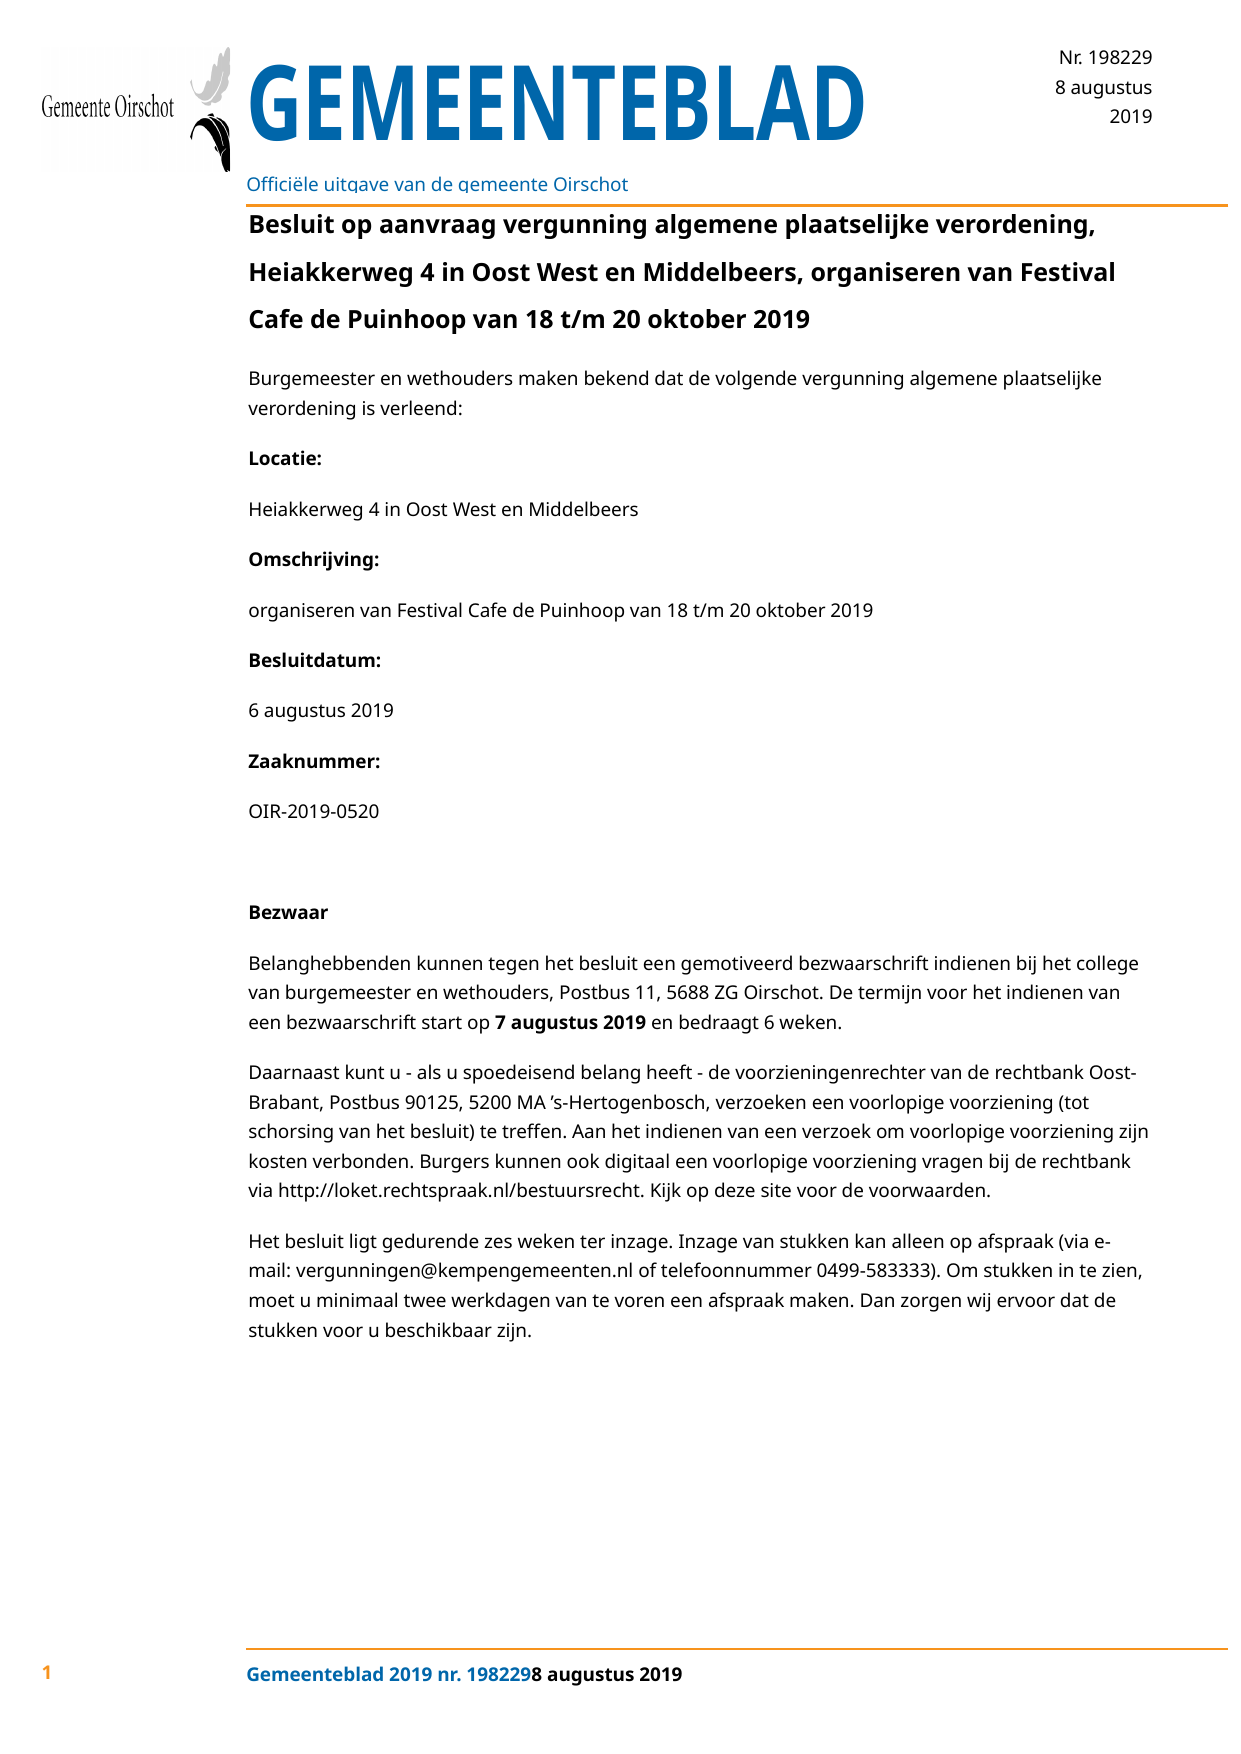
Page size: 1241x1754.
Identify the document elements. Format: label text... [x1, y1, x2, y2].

text Burgemeester en wethouders maken bekend dat de volgende vergunning algemene plaatselijke verordening is verleend: [248, 366, 1152, 421]
text Heiakkerweg 4 in Oost West en Middelbeers [248, 496, 1152, 522]
text Omschrijving: [248, 546, 1152, 572]
text Besluitdatum: [248, 647, 1152, 673]
text Het besluit ligt gedurende zes weken ter inzage. Inzage van stukken kan alleen op afspraak (via e-mail: vergunningen@kempengemeenten.nl of telefoonnummer 0499-583333). Om stukken in te zien, moet u minimaal twee werkdagen van te voren een afspraak maken. Dan zorgen wij ervoor dat de stukken voor u beschikbaar zijn. [248, 1228, 1152, 1342]
text Locatie: [248, 446, 1152, 471]
text 6 augustus 2019 [248, 698, 1152, 723]
picture [41, 47, 231, 172]
text Belanghebbenden kunnen tegen het besluit een gemotiveerd bezwaarschrift indienen bij het college van burgemeester en wethouders, Postbus 11, 5688 ZG Oirschot. De termijn voor het indienen van een bezwaarschrift start op 7 augustus 2019 en bedraagt 6 weken. [248, 950, 1152, 1034]
text Daarnaast kunt u - als u spoedeisend belang heeft - de voorzieningenrechter van de rechtbank Oost-Brabant, Postbus 90125, 5200 MA ’s-Hertogenbosch, verzoeken een voorlopige voorziening (tot schorsing van het besluit) te treffen. Aan het indienen van een verzoek om voorlopige voorziening zijn kosten verbonden. Burgers kunnen ook digitaal een voorlopige voorziening vragen bij de rechtbank via http://loket.rechtspraak.nl/bestuursrecht. Kijk op deze site voor de voorwaarden. [248, 1059, 1152, 1203]
text organiseren van Festival Cafe de Puinhoop van 18 t/m 20 oktober 2019 [248, 597, 1152, 622]
text Bezwaar [248, 899, 1152, 925]
text Besluit op aanvraag vergunning algemene plaatselijke verordening, Heiakkerweg 4 in Oost West en Middelbeers, organiseren van Festival Cafe de Puinhoop van 18 t/m 20 oktober 2019 [248, 207, 1152, 336]
text Zaaknummer: [248, 748, 1152, 774]
text OIR-2019-0520 [248, 798, 1152, 824]
